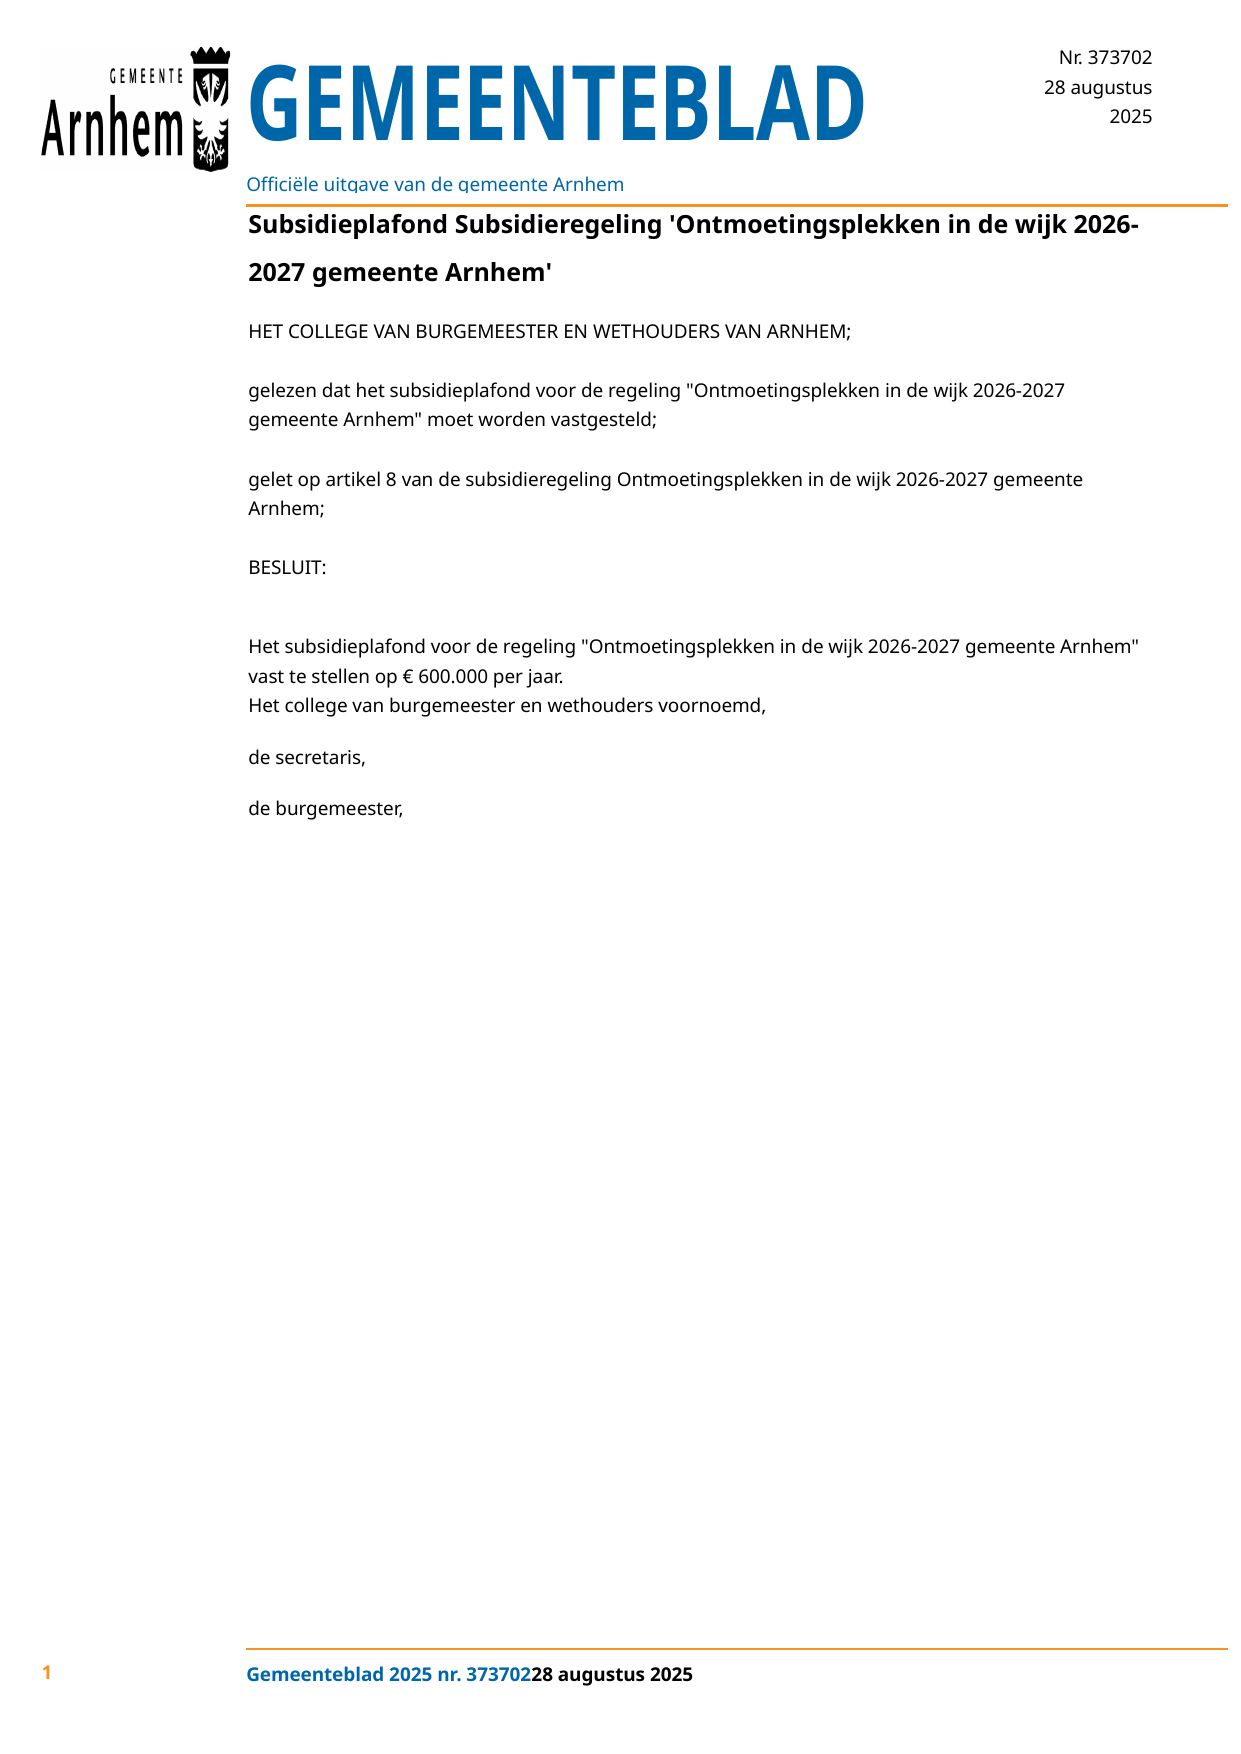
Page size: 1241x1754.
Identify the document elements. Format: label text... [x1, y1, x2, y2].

text Het college van burgemeester en wethouders voornoemd, [248, 693, 1152, 718]
text gelet op artikel 8 van de subsidieregeling Ontmoetingsplekken in de wijk 2026-2027 gemeente Arnhem; [248, 466, 1152, 521]
text Subsidieplafond Subsidieregeling 'Ontmoetingsplekken in de wijk 2026-2027 gemeente Arnhem' [248, 207, 1152, 288]
text gelezen dat het subsidieplafond voor de regeling "Ontmoetingsplekken in de wijk 2026-2027 gemeente Arnhem" moet worden vastgesteld; [248, 377, 1152, 432]
text de secretaris, [248, 744, 1152, 770]
text Het subsidieplafond voor de regeling "Ontmoetingsplekken in de wijk 2026-2027 gemeente Arnhem" vast te stellen op € 600.000 per jaar. [248, 633, 1152, 689]
text BESLUIT: [248, 554, 1152, 580]
text de burgemeester, [248, 796, 1152, 821]
text HET COLLEGE VAN BURGEMEESTER EN WETHOUDERS VAN ARNHEM; [248, 318, 1152, 344]
picture [41, 47, 231, 172]
